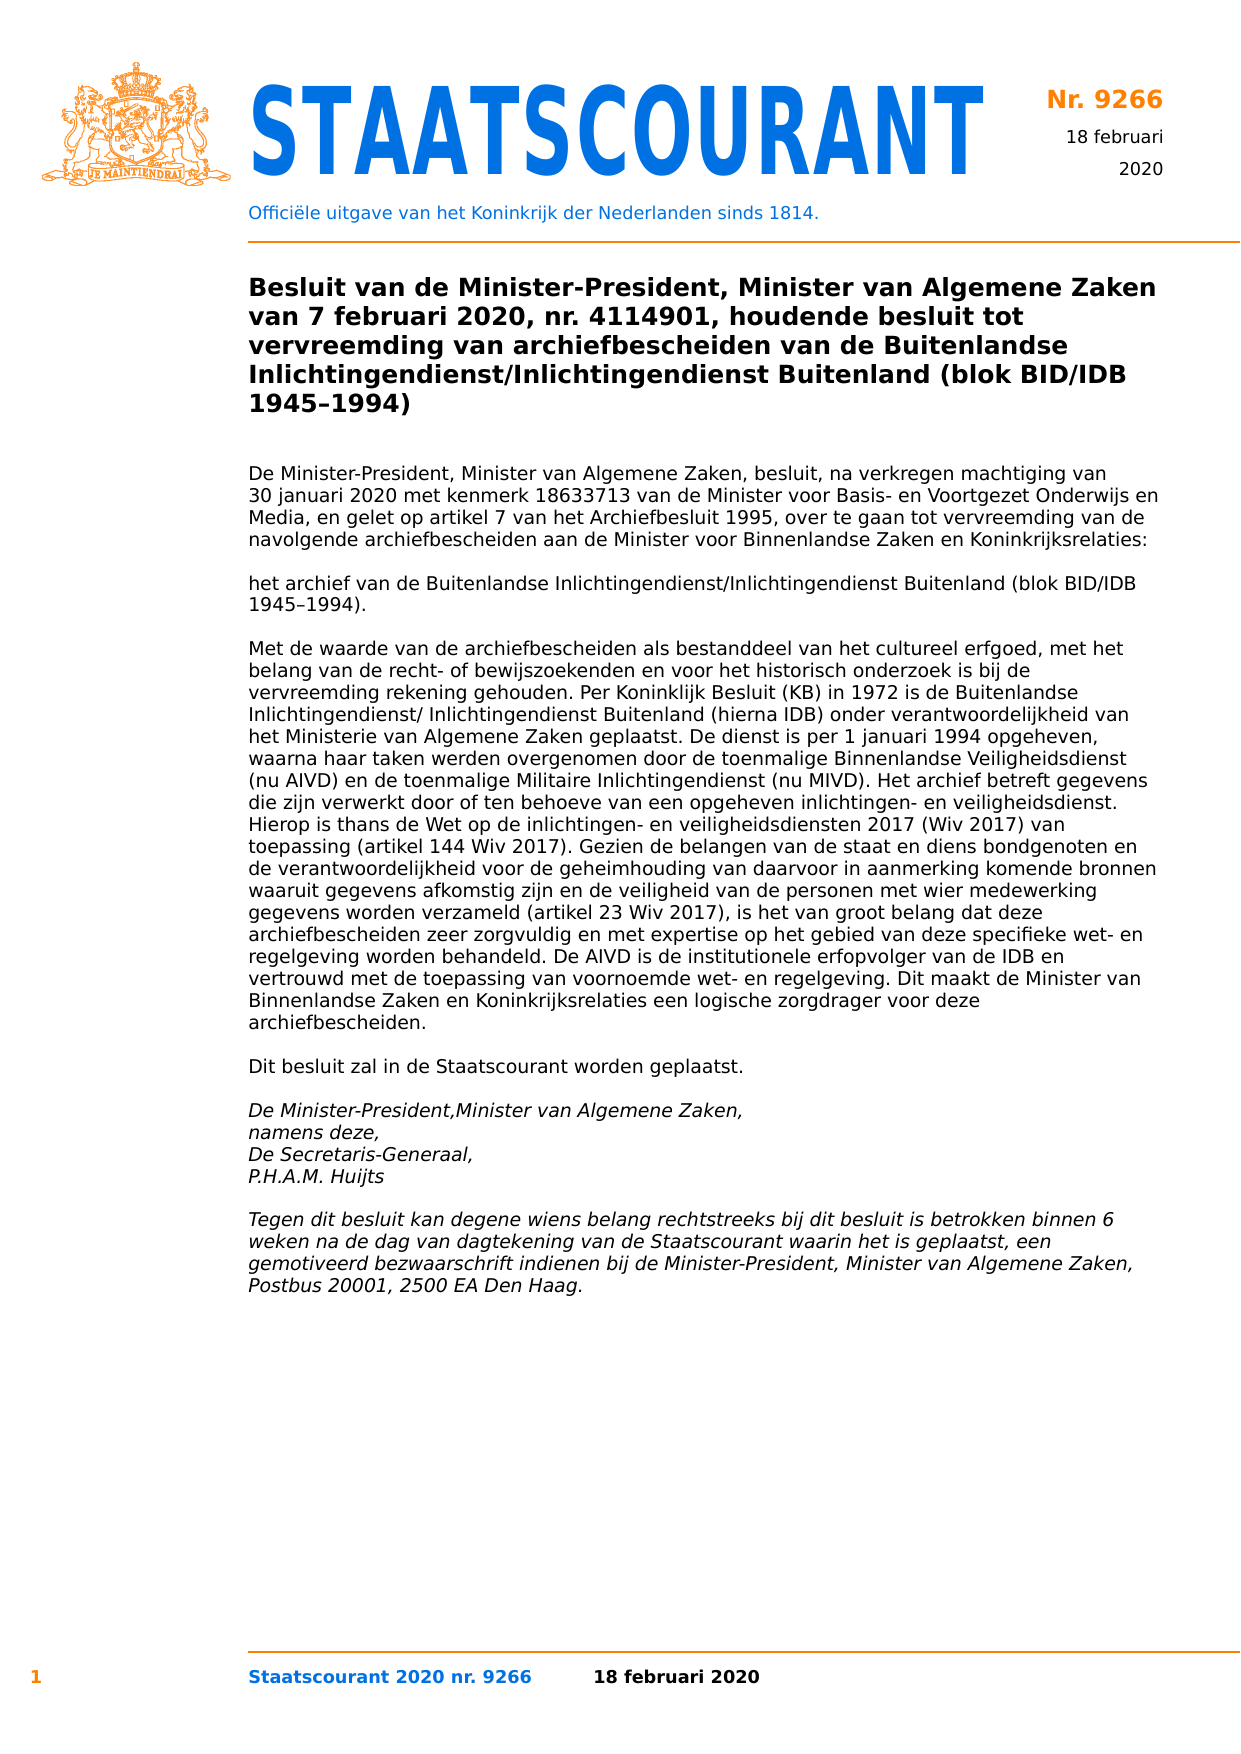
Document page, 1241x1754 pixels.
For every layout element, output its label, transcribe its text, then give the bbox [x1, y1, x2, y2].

text De Minister-President, Minister van Algemene Zaken, besluit, na verkregen machtiging van 30 januari 2020 met kenmerk 18633713 van de Minister voor Basis- en Voortgezet Onderwijs en Media, en gelet op artikel 7 van het Archiefbesluit 1995, over te gaan tot vervreemding van de navolgende archiefbescheiden aan de Minister voor Binnenlandse Zaken en Koninkrijksrelaties: [248, 463, 1163, 551]
text het archief van de Buitenlandse Inlichtingendienst/Inlichtingendienst Buitenland (blok BID/IDB 1945–1994). [248, 572, 1163, 616]
table_header STAATSCOURANT [248, 62, 998, 203]
table_cell 18 februari [998, 121, 1240, 153]
text Dit besluit zal in de Staatscourant worden geplaatst. [248, 1056, 1163, 1078]
text De Minister-President,Minister van Algemene Zaken, namens deze, De Secretaris-Generaal, P.H.A.M. Huijts [248, 1099, 1163, 1187]
table_cell 2020 [998, 153, 1240, 203]
text Tegen dit besluit kan degene wiens belang rechtstreeks bij dit besluit is betrokken binnen 6 weken na de dag van dagtekening van de Staatscourant waarin het is geplaatst, een gemotiveerd bezwaarschrift indienen bij de Minister-President, Minister van Algemene Zaken, Postbus 20001, 2500 EA Den Haag. [248, 1209, 1163, 1297]
text Met de waarde van de archiefbescheiden als bestanddeel van het cultureel erfgoed, met het belang van de recht- of bewijszoekenden en voor het historisch onderzoek is bij de vervreemding rekening gehouden. Per Koninklijk Besluit (KB) in 1972 is de Buitenlandse Inlichtingendienst/ Inlichtingendienst Buitenland (hierna IDB) onder verantwoordelijkheid van het Ministerie van Algemene Zaken geplaatst. De dienst is per 1 januari 1994 opgeheven, waarna haar taken werden overgenomen door de toenmalige Binnenlandse Veiligheidsdienst (nu AIVD) en de toenmalige Militaire Inlichtingendienst (nu MIVD). Het archief betreft gegevens die zijn verwerkt door of ten behoeve van een opgeheven inlichtingen- en veiligheidsdienst. Hierop is thans de Wet op de inlichtingen- en veiligheidsdiensten 2017 (Wiv 2017) van toepassing (artikel 144 Wiv 2017). Gezien de belangen van de staat en diens bondgenoten en de verantwoordelijkheid voor de geheimhouding van daarvoor in aanmerking komende bronnen waaruit gegevens afkomstig zijn en de veiligheid van de personen met wier medewerking gegevens worden verzameld (artikel 23 Wiv 2017), is het van groot belang dat deze archiefbescheiden zeer zorgvuldig en met expertise op het gebied van deze specifieke wet- en regelgeving worden behandeld. De AIVD is de institutionele erfopvolger van de IDB en vertrouwd met de toepassing van voornoemde wet- en regelgeving. Dit maakt de Minister van Binnenlandse Zaken en Koninkrijksrelaties een logische zorgdrager voor deze archiefbescheiden. [248, 638, 1163, 1034]
picture [41, 62, 231, 186]
table_header [25, 62, 248, 241]
table_cell Officiële uitgave van het Koninkrijk der Nederlanden sinds 1814. [248, 203, 1240, 241]
table_header Nr. 9266 [998, 62, 1240, 121]
subtitle Besluit van de Minister-President, Minister van Algemene Zaken van 7 februari 2020, nr. 4114901, houdende besluit tot vervreemding van archiefbescheiden van de Buitenlandse Inlichtingendienst/Inlichtingendienst Buitenland (blok BID/IDB 1945–1994) [248, 273, 1163, 419]
